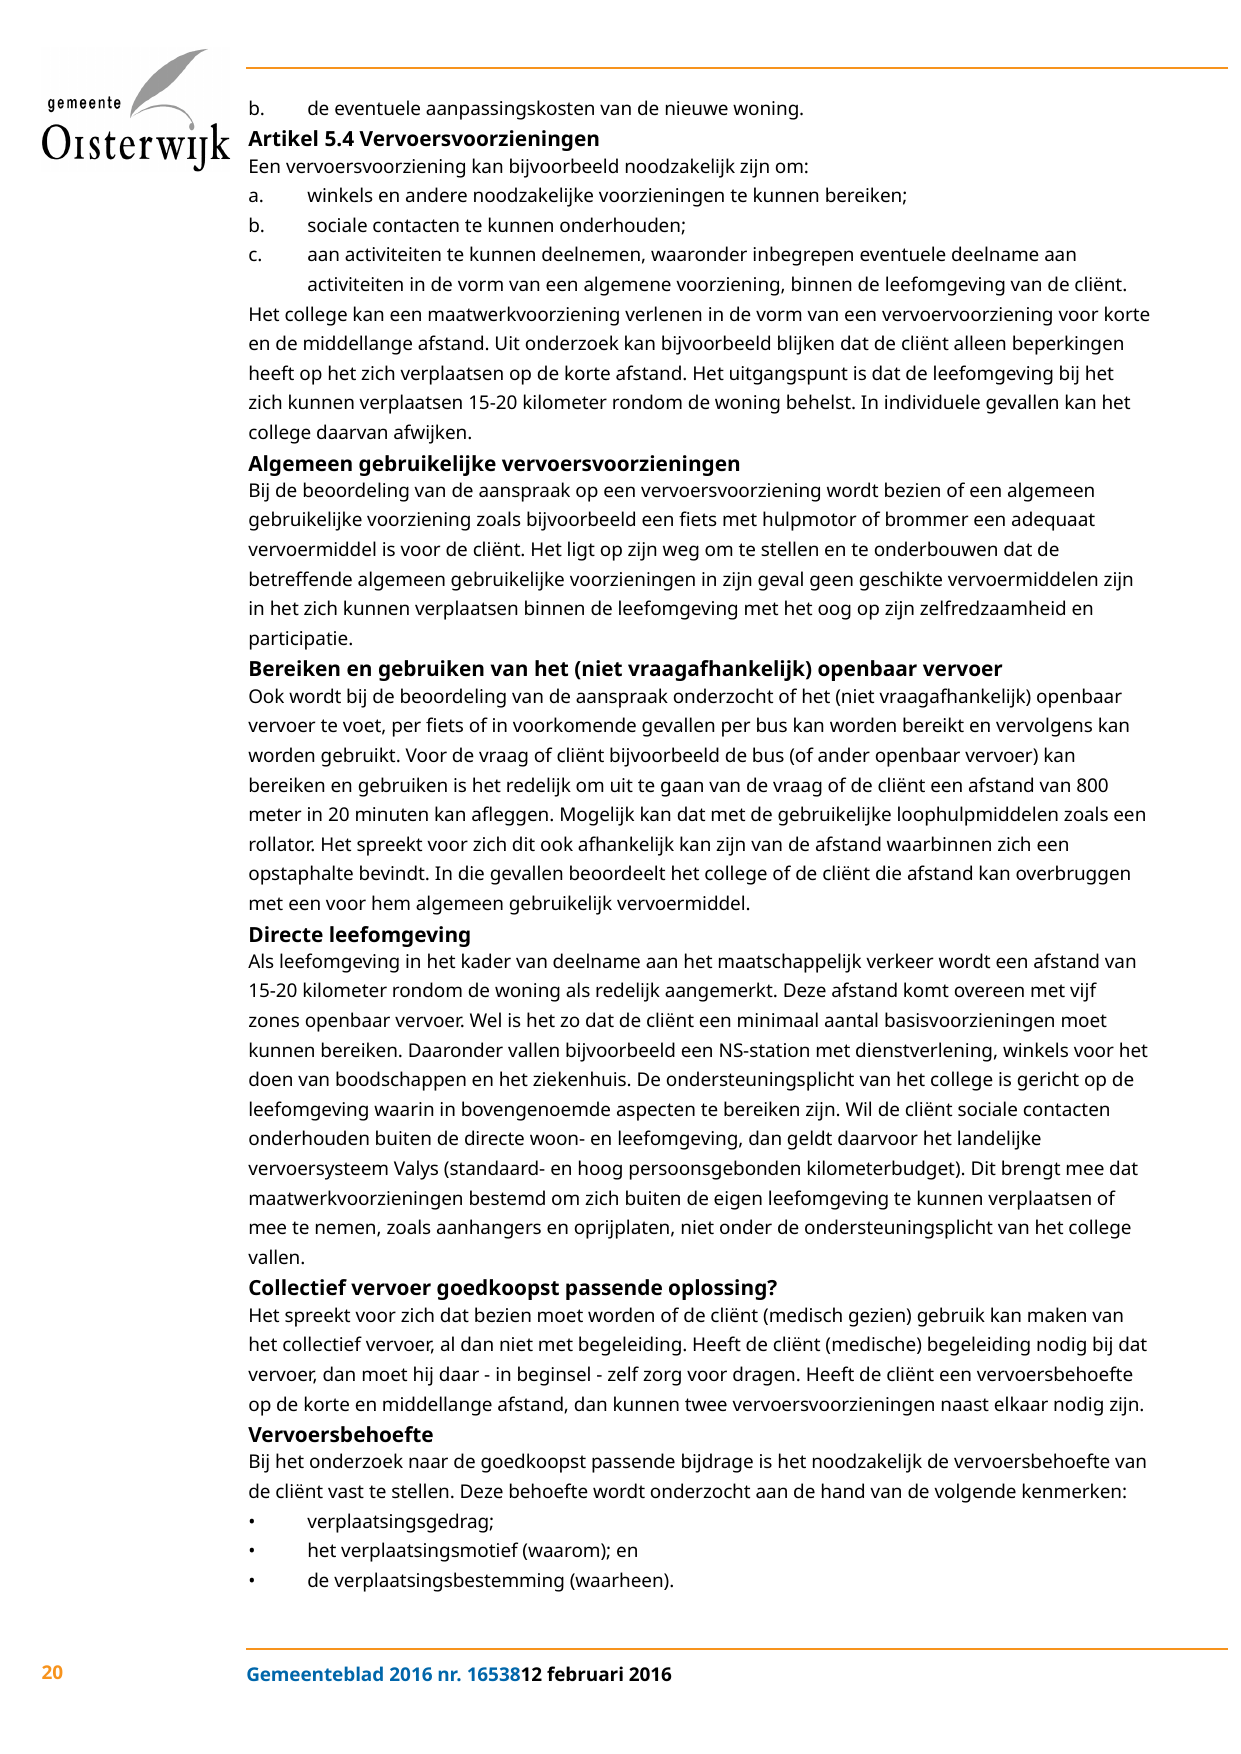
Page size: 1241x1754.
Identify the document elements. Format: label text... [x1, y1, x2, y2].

text Artikel 5.4 Vervoersvoorzieningen [248, 124, 1152, 153]
text Bij het onderzoek naar de goedkoopst passende bijdrage is het noodzakelijk de vervoersbehoefte van de cliënt vast te stellen. Deze behoefte wordt onderzocht aan de hand van de volgende kenmerken: [248, 1449, 1152, 1504]
list de verplaatsingsbestemming (waarheen). [248, 1567, 1152, 1593]
text Het college kan een maatwerkvoorziening verlenen in de vorm van een vervoervoorziening voor korte en de middellange afstand. Uit onderzoek kan bijvoorbeeld blijken dat de cliënt alleen beperkingen heeft op het zich verplaatsen op de korte afstand. Het uitgangspunt is dat de leefomgeving bij het zich kunnen verplaatsen 15-20 kilometer rondom de woning behelst. In individuele gevallen kan het college daarvan afwijken. [248, 301, 1152, 445]
text Bij de beoordeling van de aanspraak op een vervoersvoorziening wordt bezien of een algemeen gebruikelijke voorziening zoals bijvoorbeeld een fiets met hulpmotor of brommer een adequaat vervoermiddel is voor de cliënt. Het ligt op zijn weg om te stellen en te onderbouwen dat de betreffende algemeen gebruikelijke voorzieningen in zijn geval geen geschikte vervoermiddelen zijn in het zich kunnen verplaatsen binnen de leefomgeving met het oog op zijn zelfredzaamheid en participatie. [248, 477, 1152, 651]
text Ook wordt bij de beoordeling van de aanspraak onderzocht of het (niet vraagafhankelijk) openbaar vervoer te voet, per fiets of in voorkomende gevallen per bus kan worden bereikt en vervolgens kan worden gebruikt. Voor de vraag of cliënt bijvoorbeeld de bus (of ander openbaar vervoer) kan bereiken en gebruiken is het redelijk om uit te gaan van de vraag of de cliënt een afstand van 800 meter in 20 minuten kan afleggen. Mogelijk kan dat met de gebruikelijke loophulpmiddelen zoals een rollator. Het spreekt voor zich dit ook afhankelijk kan zijn van de afstand waarbinnen zich een opstaphalte bevindt. In die gevallen beoordeelt het college of de cliënt die afstand kan overbruggen met een voor hem algemeen gebruikelijk vervoermiddel. [248, 683, 1152, 916]
list de eventuele aanpassingskosten van de nieuwe woning. [248, 95, 1152, 121]
text Bereiken en gebruiken van het (niet vraagafhankelijk) openbaar vervoer [248, 654, 1152, 683]
text Collectief vervoer goedkoopst passende oplossing? [248, 1273, 1152, 1302]
text Het spreekt voor zich dat bezien moet worden of de cliënt (medisch gezien) gebruik kan maken van het collectief vervoer, al dan niet met begeleiding. Heeft de cliënt (medische) begeleiding nodig bij dat vervoer, dan moet hij daar - in beginsel - zelf zorg voor dragen. Heeft de cliënt een vervoersbehoefte op de korte en middellange afstand, dan kunnen twee vervoersvoorzieningen naast elkaar nodig zijn. [248, 1302, 1152, 1416]
list aan activiteiten te kunnen deelnemen, waaronder inbegrepen eventuele deelname aan activiteiten in de vorm van een algemene voorziening, binnen de leefomgeving van de cliënt. [248, 242, 1152, 297]
text Directe leefomgeving [248, 920, 1152, 948]
list verplaatsingsgedrag; [248, 1508, 1152, 1534]
text Een vervoersvoorziening kan bijvoorbeeld noodzakelijk zijn om: [248, 153, 1152, 178]
list winkels en andere noodzakelijke voorzieningen te kunnen bereiken; [248, 182, 1152, 208]
text Algemeen gebruikelijke vervoersvoorzieningen [248, 449, 1152, 477]
list sociale contacten te kunnen onderhouden; [248, 212, 1152, 238]
text Vervoersbehoefte [248, 1420, 1152, 1449]
text Als leefomgeving in het kader van deelname aan het maatschappelijk verkeer wordt een afstand van 15-20 kilometer rondom de woning als redelijk aangemerkt. Deze afstand komt overeen met vijf zones openbaar vervoer. Wel is het zo dat de cliënt een minimaal aantal basisvoorzieningen moet kunnen bereiken. Daaronder vallen bijvoorbeeld een NS-station met dienstverlening, winkels voor het doen van boodschappen en het ziekenhuis. De ondersteuningsplicht van het college is gericht op de leefomgeving waarin in bovengenoemde aspecten te bereiken zijn. Wil de cliënt sociale contacten onderhouden buiten de directe woon- en leefomgeving, dan geldt daarvoor het landelijke vervoersysteem Valys (standaard- en hoog persoonsgebonden kilometerbudget). Dit brengt mee dat maatwerkvoorzieningen bestemd om zich buiten de eigen leefomgeving te kunnen verplaatsen of mee te nemen, zoals aanhangers en oprijplaten, niet onder de ondersteuningsplicht van het college vallen. [248, 948, 1152, 1270]
picture [41, 47, 231, 172]
list het verplaatsingsmotief (waarom); en [248, 1537, 1152, 1563]
